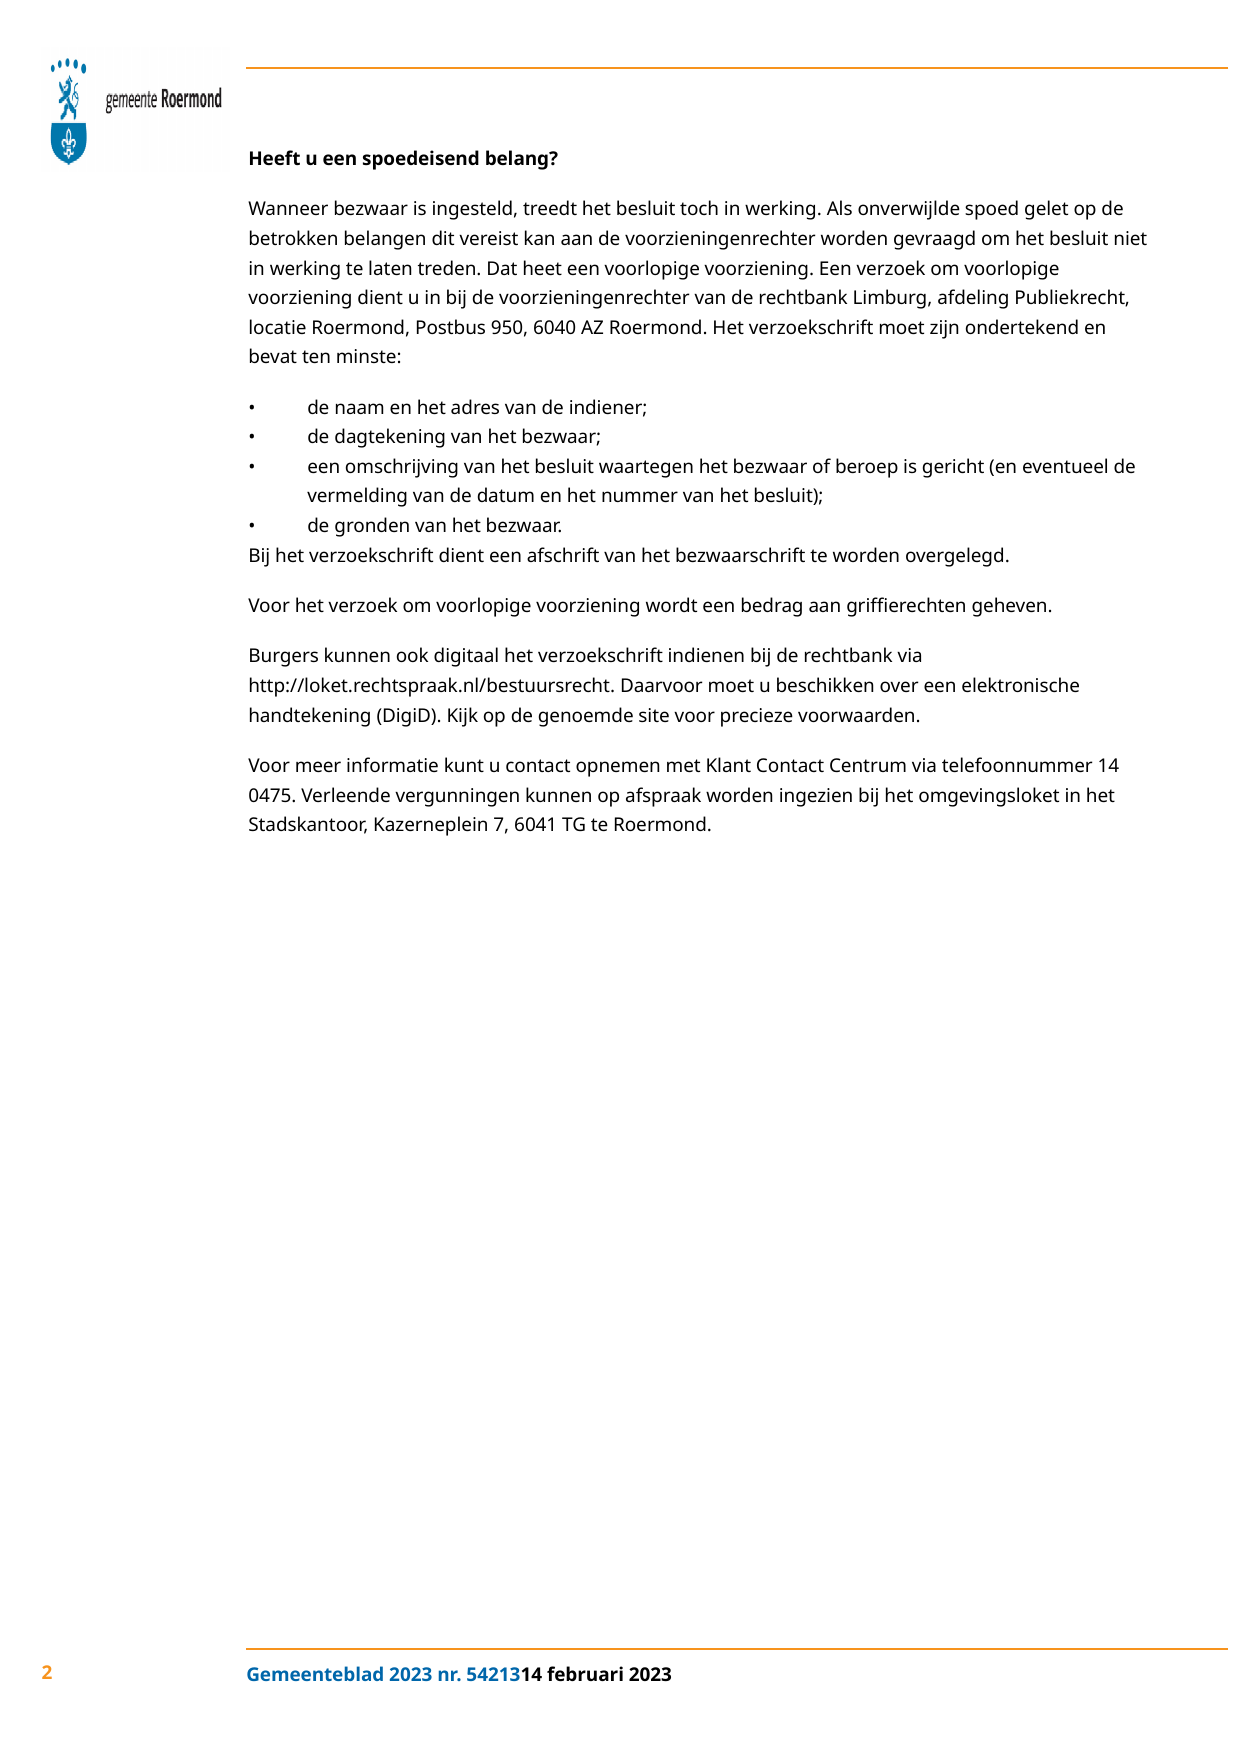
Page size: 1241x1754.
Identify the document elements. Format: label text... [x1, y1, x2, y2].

text Burgers kunnen ook digitaal het verzoekschrift indienen bij de rechtbank via http://loket.rechtspraak.nl/bestuursrecht. Daarvoor moet u beschikken over een elektronische handtekening (DigiD). Kijk op de genoemde site voor precieze voorwaarden. [248, 643, 1152, 728]
text Wanneer bezwaar is ingesteld, treedt het besluit toch in werking. Als onverwijlde spoed gelet op de betrokken belangen dit vereist kan aan de voorzieningenrechter worden gevraagd om het besluit niet in werking te laten treden. Dat heet een voorlopige voorziening. Een verzoek om voorlopige voorziening dient u in bij de voorzieningenrechter van de rechtbank Limburg, afdeling Publiekrecht, locatie Roermond, Postbus 950, 6040 AZ Roermond. Het verzoekschrift moet zijn ondertekend en bevat ten minste: [248, 196, 1152, 369]
list de gronden van het bezwaar. [248, 512, 1152, 538]
picture [41, 47, 231, 172]
text Voor het verzoek om voorlopige voorziening wordt een bedrag aan griffierechten geheven. [248, 592, 1152, 618]
list een omschrijving van het besluit waartegen het bezwaar of beroep is gericht (en eventueel de vermelding van de datum en het nummer van het besluit); [248, 453, 1152, 508]
list de naam en het adres van de indiener; [248, 394, 1152, 420]
list de dagtekening van het bezwaar; [248, 423, 1152, 449]
text Bij het verzoekschrift dient een afschrift van het bezwaarschrift te worden overgelegd. [248, 542, 1152, 568]
text Heeft u een spoedeisend belang? [248, 145, 1152, 171]
text Voor meer informatie kunt u contact opnemen met Klant Contact Centrum via telefoonnummer 14 0475. Verleende vergunningen kunnen op afspraak worden ingezien bij het omgevingsloket in het Stadskantoor, Kazerneplein 7, 6041 TG te Roermond. [248, 752, 1152, 837]
